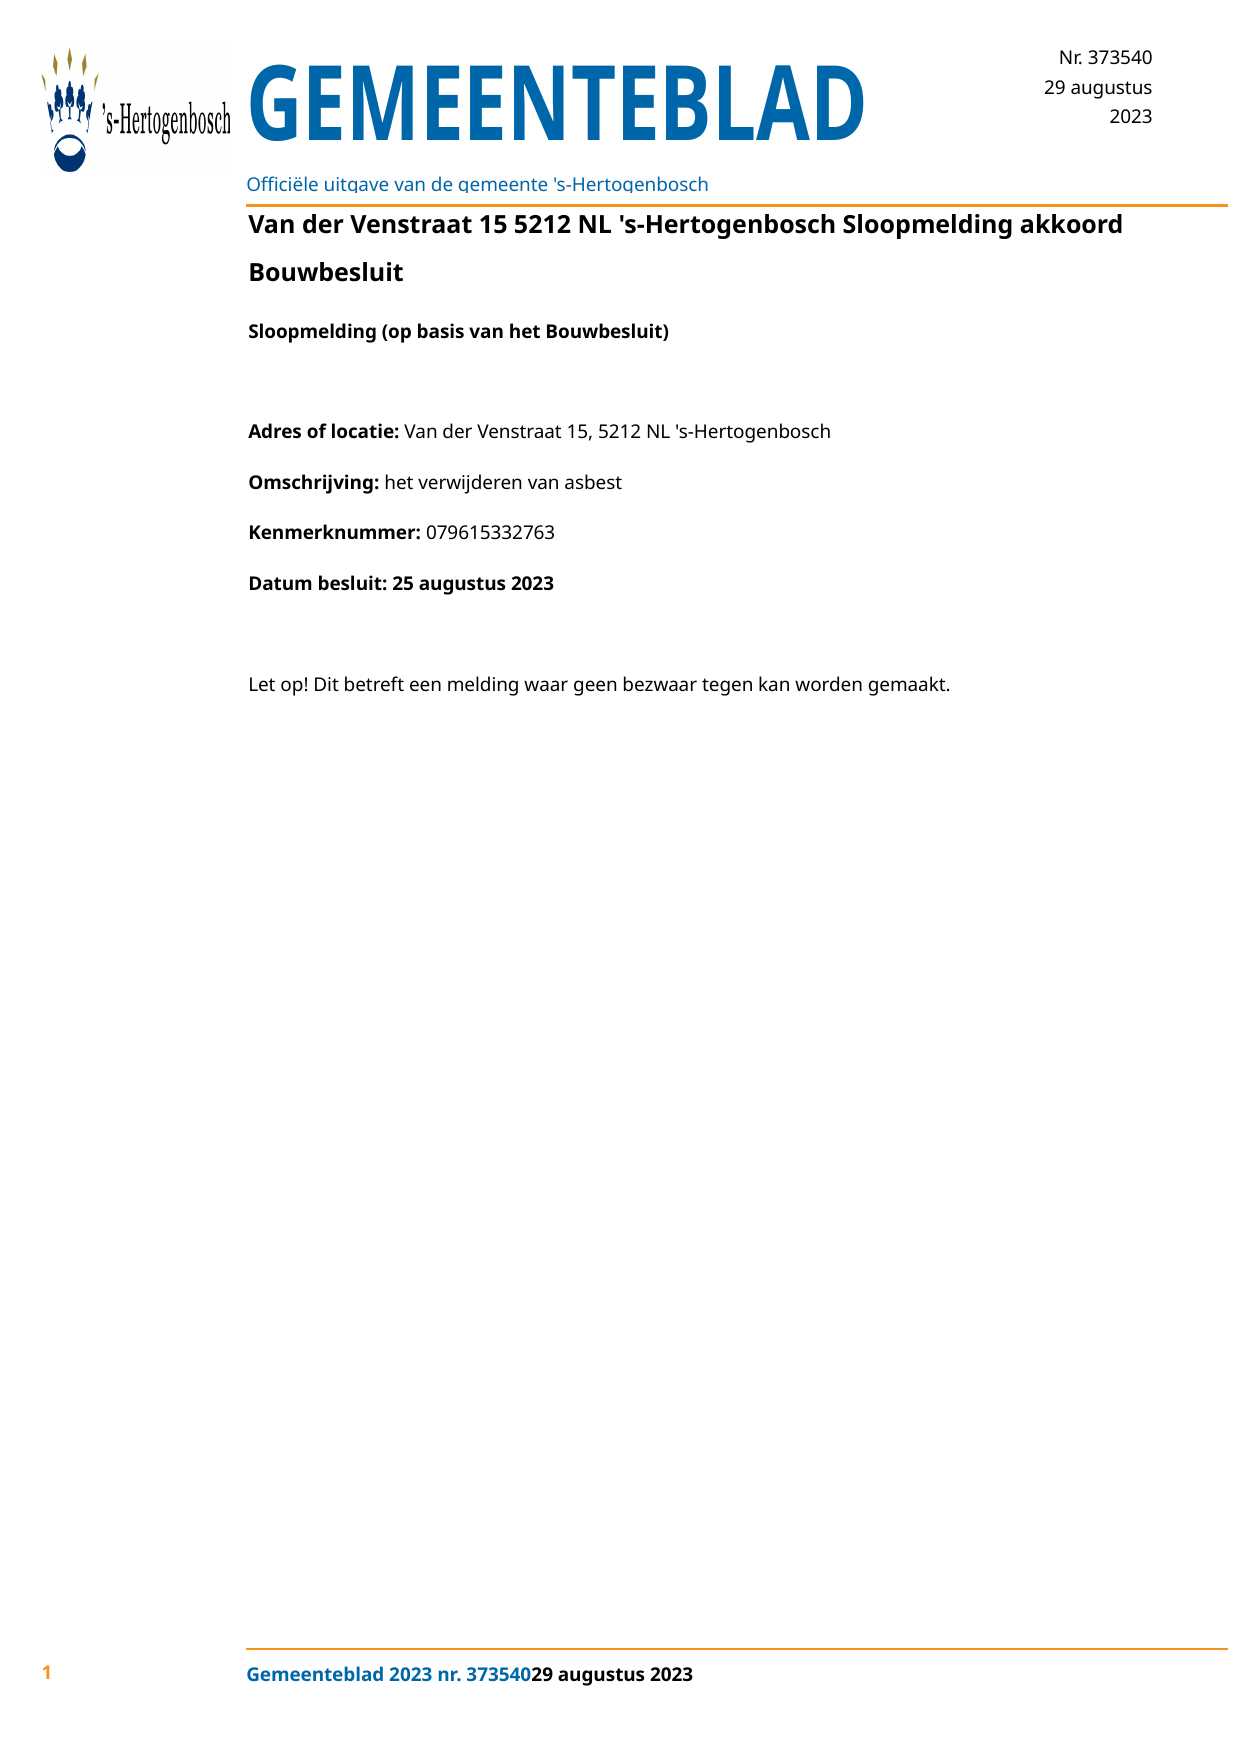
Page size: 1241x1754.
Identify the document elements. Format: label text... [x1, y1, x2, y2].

text Adres of locatie: Van der Venstraat 15, 5212 NL 's-Hertogenbosch [248, 419, 1152, 444]
text Kenmerknummer: 079615332763 [248, 519, 1152, 545]
text Van der Venstraat 15 5212 NL 's-Hertogenbosch Sloopmelding akkoord Bouwbesluit [248, 207, 1152, 288]
text Sloopmelding (op basis van het Bouwbesluit) [248, 318, 1152, 344]
text Let op! Dit betreft een melding waar geen bezwaar tegen kan worden gemaakt. [248, 671, 1152, 697]
text Omschrijving: het verwijderen van asbest [248, 469, 1152, 495]
text Datum besluit: 25 augustus 2023 [248, 570, 1152, 596]
picture [41, 47, 231, 172]
